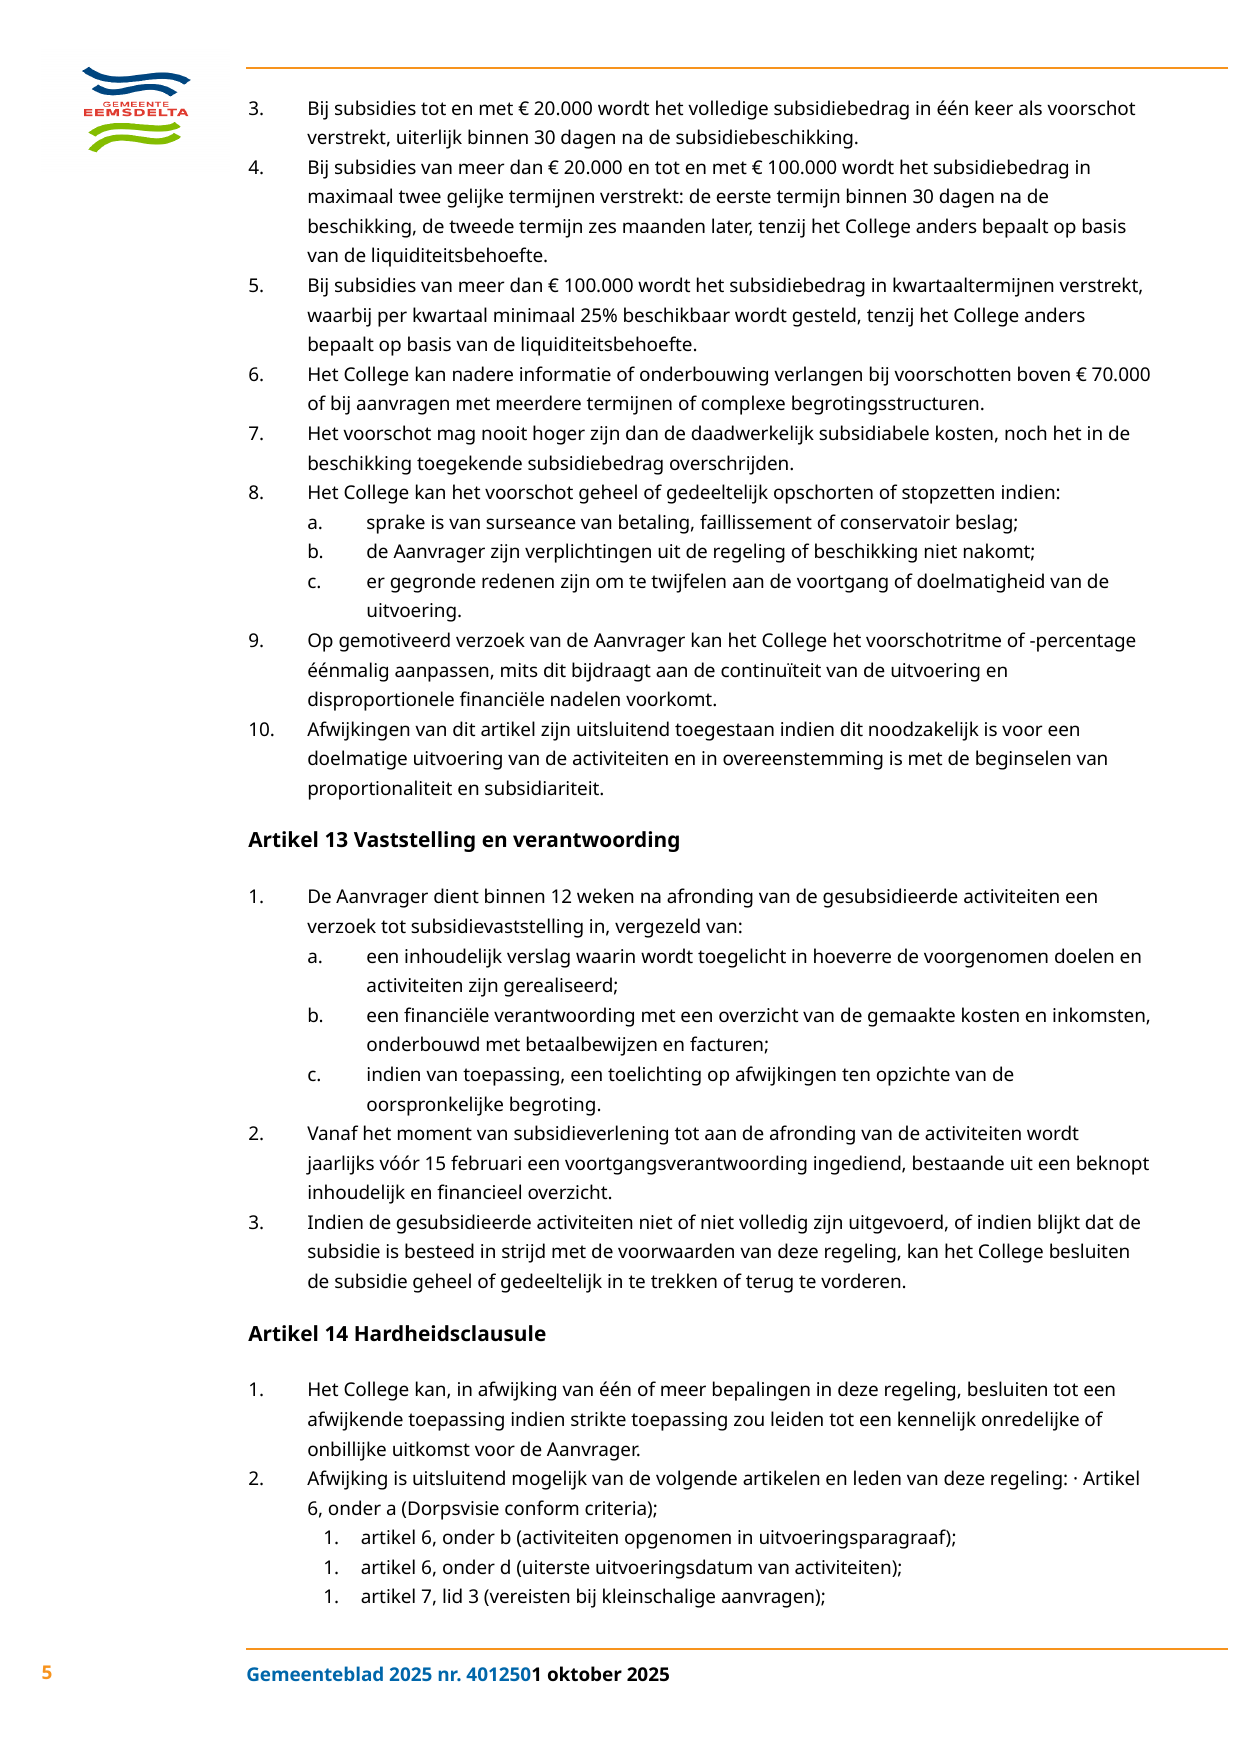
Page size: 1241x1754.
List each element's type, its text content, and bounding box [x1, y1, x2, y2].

list een inhoudelijk verslag waarin wordt toegelicht in hoeverre de voorgenomen doelen en activiteiten zijn gerealiseerd; [307, 943, 1152, 998]
list Het College kan nadere informatie of onderbouwing verlangen bij voorschotten boven € 70.000 of bij aanvragen met meerdere termijnen of complexe begrotingsstructuren. [248, 361, 1152, 416]
list de Aanvrager zijn verplichtingen uit de regeling of beschikking niet nakomt; [307, 538, 1152, 564]
list artikel 6, onder b (activiteiten opgenomen in uitvoeringsparagraaf); [323, 1524, 1152, 1550]
list Vanaf het moment van subsidieverlening tot aan de afronding van de activiteiten wordt jaarlijks vóór 15 februari een voortgangsverantwoording ingediend, bestaande uit een beknopt inhoudelijk en financieel overzicht. [248, 1120, 1152, 1205]
list Het voorschot mag nooit hoger zijn dan de daadwerkelijk subsidiabele kosten, noch het in de beschikking toegekende subsidiebedrag overschrijden. [248, 420, 1152, 476]
list Het College kan, in afwijking van één of meer bepalingen in deze regeling, besluiten tot een afwijkende toepassing indien strikte toepassing zou leiden tot een kennelijk onredelijke of onbillijke uitkomst voor de Aanvrager. [248, 1377, 1152, 1462]
picture [41, 47, 231, 172]
list artikel 7, lid 3 (vereisten bij kleinschalige aanvragen); [323, 1584, 1152, 1609]
list sprake is van surseance van betaling, faillissement of conservatoir beslag; [307, 509, 1152, 535]
list Op gemotiveerd verzoek van de Aanvrager kan het College het voorschotritme of -percentage éénmalig aanpassen, mits dit bijdraagt aan de continuïteit van de uitvoering en disproportionele financiële nadelen voorkomt. [248, 627, 1152, 712]
list Indien de gesubsidieerde activiteiten niet of niet volledig zijn uitgevoerd, of indien blijkt dat de subsidie is besteed in strijd met de voorwaarden van deze regeling, kan het College besluiten de subsidie geheel of gedeeltelijk in te trekken of terug te vorderen. [248, 1209, 1152, 1294]
text Artikel 14 Hardheidsclausule [248, 1319, 1152, 1347]
list Afwijkingen van dit artikel zijn uitsluitend toegestaan indien dit noodzakelijk is voor een doelmatige uitvoering van de activiteiten en in overeenstemming is met de beginselen van proportionaliteit en subsidiariteit. [248, 716, 1152, 801]
list De Aanvrager dient binnen 12 weken na afronding van de gesubsidieerde activiteiten een verzoek tot subsidievaststelling in, vergezeld van: [248, 884, 1152, 939]
list Afwijking is uitsluitend mogelijk van de volgende artikelen en leden van deze regeling: · Artikel 6, onder a (Dorpsvisie conform criteria); [248, 1465, 1152, 1521]
text Artikel 13 Vaststelling en verantwoording [248, 826, 1152, 854]
list Bij subsidies van meer dan € 20.000 en tot en met € 100.000 wordt het subsidiebedrag in maximaal twee gelijke termijnen verstrekt: de eerste termijn binnen 30 dagen na de beschikking, de tweede termijn zes maanden later, tenzij het College anders bepaalt op basis van de liquiditeitsbehoefte. [248, 154, 1152, 268]
list artikel 6, onder d (uiterste uitvoeringsdatum van activiteiten); [323, 1554, 1152, 1580]
list een financiële verantwoording met een overzicht van de gemaakte kosten en inkomsten, onderbouwd met betaalbewijzen en facturen; [307, 1002, 1152, 1057]
list indien van toepassing, een toelichting op afwijkingen ten opzichte van de oorspronkelijke begroting. [307, 1061, 1152, 1116]
list er gegronde redenen zijn om te twijfelen aan de voortgang of doelmatigheid van de uitvoering. [307, 568, 1152, 623]
list Bij subsidies tot en met € 20.000 wordt het volledige subsidiebedrag in één keer als voorschot verstrekt, uiterlijk binnen 30 dagen na de subsidiebeschikking. [248, 95, 1152, 150]
list Het College kan het voorschot geheel of gedeeltelijk opschorten of stopzetten indien: [248, 479, 1152, 505]
list Bij subsidies van meer dan € 100.000 wordt het subsidiebedrag in kwartaaltermijnen verstrekt, waarbij per kwartaal minimaal 25% beschikbaar wordt gesteld, tenzij het College anders bepaalt op basis van de liquiditeitsbehoefte. [248, 272, 1152, 357]
